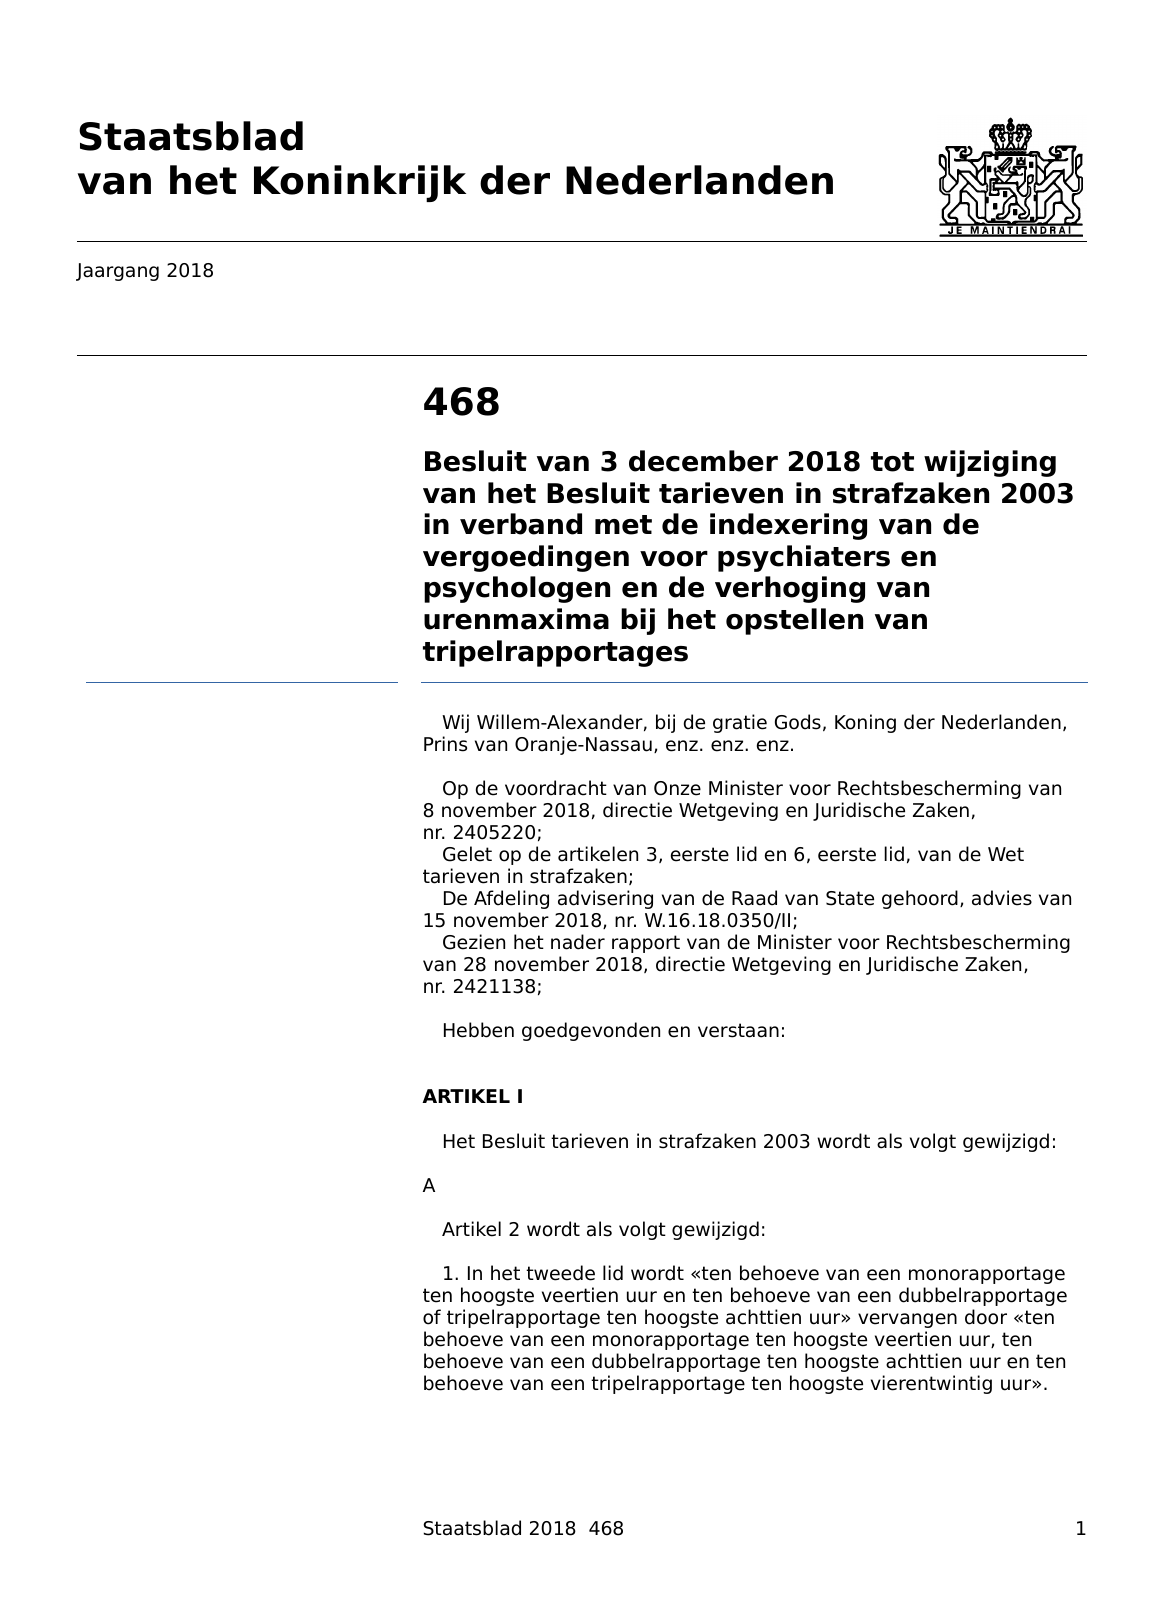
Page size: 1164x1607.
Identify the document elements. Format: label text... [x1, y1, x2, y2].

text Gezien het nader rapport van de Minister voor Rechtsbescherming van 28 november 2018, directie Wetgeving en Juridische Zaken, nr. 2421138; [422, 932, 1087, 998]
table_cell Jaargang 2018 [77, 242, 1087, 355]
text De Afdeling advisering van de Raad van State gehoord, advies van 15 november 2018, nr. W.16.18.0350/II; [422, 888, 1087, 932]
text 1. In het tweede lid wordt «ten behoeve van een monorapportage ten hoogste veertien uur en ten behoeve van een dubbelrapportage of tripelrapportage ten hoogste achttien uur» vervangen door «ten behoeve van een monorapportage ten hoogste veertien uur, ten behoeve van een dubbelrapportage ten hoogste achttien uur en ten behoeve van een tripelrapportage ten hoogste vierentwintig uur». [422, 1263, 1087, 1395]
subtitle ARTIKEL I [422, 1086, 1087, 1108]
text Op de voordracht van Onze Minister voor Rechtsbescherming van 8 november 2018, directie Wetgeving en Juridische Zaken, nr. 2405220; [422, 778, 1087, 844]
text Hebben goedgevonden en verstaan: [422, 1020, 1087, 1042]
table_header Staatsblad van het Koninkrijk der Nederlanden [77, 100, 886, 241]
picture [936, 115, 1087, 240]
table_header [886, 100, 1087, 241]
text Gelet op de artikelen 3, eerste lid en 6, eerste lid, van de Wet tarieven in strafzaken; [422, 844, 1087, 888]
text Het Besluit tarieven in strafzaken 2003 wordt als volgt gewijzigd: [422, 1131, 1087, 1152]
subtitle 468 [422, 381, 1087, 424]
text Besluit van 3 december 2018 tot wijziging van het Besluit tarieven in strafzaken 2003 in verband met de indexering van de vergoedingen voor psychiaters en psychologen en de verhoging van urenmaxima bij het opstellen van tripelrapportages [422, 447, 1087, 667]
text Artikel 2 wordt als volgt gewijzigd: [422, 1219, 1087, 1241]
text Wij Willem-Alexander, bij de gratie Gods, Koning der Nederlanden, Prins van Oranje-Nassau, enz. enz. enz. [422, 712, 1087, 756]
text A [422, 1175, 1087, 1197]
